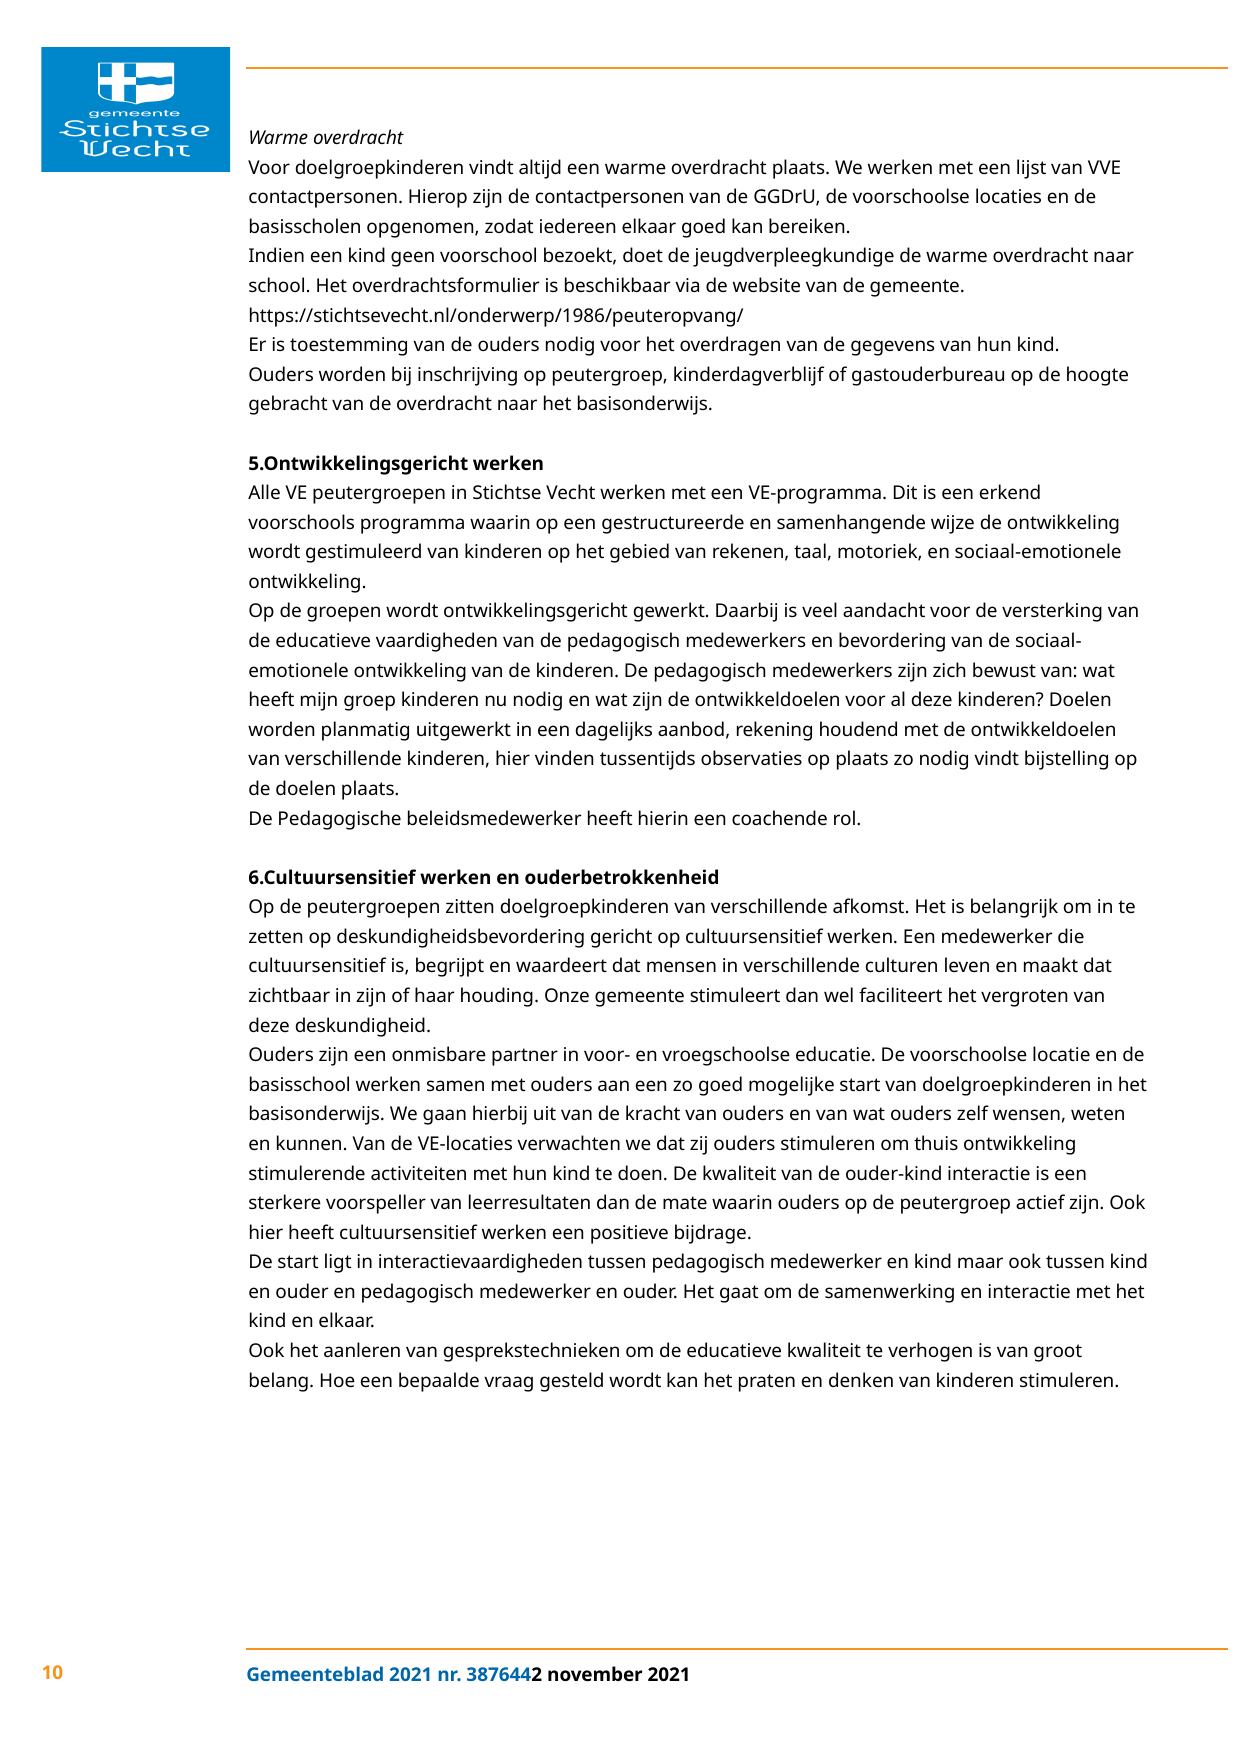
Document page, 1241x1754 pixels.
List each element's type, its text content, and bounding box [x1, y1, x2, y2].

text Warme overdracht [248, 124, 1152, 150]
text 6.Cultuursensitief werken en ouderbetrokkenheid [248, 864, 1152, 890]
text De Pedagogische beleidsmedewerker heeft hierin een coachende rol. [248, 805, 1152, 831]
text 5.Ontwikkelingsgericht werken [248, 450, 1152, 476]
text De start ligt in interactievaardigheden tussen pedagogisch medewerker en kind maar ook tussen kind en ouder en pedagogisch medewerker en ouder. Het gaat om de samenwerking en interactie met het kind en elkaar. [248, 1248, 1152, 1333]
text Er is toestemming van de ouders nodig voor het overdragen van de gegevens van hun kind. [248, 331, 1152, 357]
text Op de groepen wordt ontwikkelingsgericht gewerkt. Daarbij is veel aandacht voor de versterking van de educatieve vaardigheden van de pedagogisch medewerkers en bevordering van de sociaal-emotionele ontwikkeling van de kinderen. De pedagogisch medewerkers zijn zich bewust van: wat heeft mijn groep kinderen nu nodig en wat zijn de ontwikkeldoelen voor al deze kinderen? Doelen worden planmatig uitgewerkt in een dagelijks aanbod, rekening houdend met de ontwikkeldoelen van verschillende kinderen, hier vinden tussentijds observaties op plaats zo nodig vindt bijstelling op de doelen plaats. [248, 598, 1152, 801]
text Ook het aanleren van gesprekstechnieken om de educatieve kwaliteit te verhogen is van groot belang. Hoe een bepaalde vraag gesteld wordt kan het praten en denken van kinderen stimuleren. [248, 1337, 1152, 1393]
text Ouders worden bij inschrijving op peutergroep, kinderdagverblijf of gastouderbureau op de hoogte gebracht van de overdracht naar het basisonderwijs. [248, 361, 1152, 416]
picture [99, 63, 135, 101]
text Indien een kind geen voorschool bezoekt, doet de jeugdverpleegkundige de warme overdracht naar school. Het overdrachtsformulier is beschikbaar via de website van de gemeente. [248, 243, 1152, 298]
text Op de peutergroepen zitten doelgroepkinderen van verschillende afkomst. Het is belangrijk om in te zetten op deskundigheidsbevordering gericht op cultuursensitief werken. Een medewerker die cultuursensitief is, begrijpt en waardeert dat mensen in verschillende culturen leven en maakt dat zichtbaar in zijn of haar houding. Onze gemeente stimuleert dan wel faciliteert het vergroten van deze deskundigheid. [248, 893, 1152, 1038]
text Voor doelgroepkinderen vindt altijd een warme overdracht plaats. We werken met een lijst van VVE contactpersonen. Hierop zijn de contactpersonen van de GGDrU, de voorschoolse locaties en de basisscholen opgenomen, zodat iedereen elkaar goed kan bereiken. [248, 154, 1152, 239]
text https://stichtsevecht.nl/onderwerp/1986/peuteropvang/ [248, 302, 1152, 328]
text Ouders zijn een onmisbare partner in voor- en vroegschoolse educatie. De voorschoolse locatie en de basisschool werken samen met ouders aan een zo goed mogelijke start van doelgroepkinderen in het basisonderwijs. We gaan hierbij uit van de kracht van ouders en van wat ouders zelf wensen, weten en kunnen. Van de VE-locaties verwachten we dat zij ouders stimuleren om thuis ontwikkeling stimulerende activiteiten met hun kind te doen. De kwaliteit van de ouder-kind interactie is een sterkere voorspeller van leerresultaten dan de mate waarin ouders op de peutergroep actief zijn. Ook hier heeft cultuursensitief werken een positieve bijdrage. [248, 1041, 1152, 1245]
text Alle VE peutergroepen in Stichtse Vecht werken met een VE-programma. Dit is een erkend voorschools programma waarin op een gestructureerde en samenhangende wijze de ontwikkeling wordt gestimuleerd van kinderen op het gebied van rekenen, taal, motoriek, en sociaal-emotionele ontwikkeling. [248, 479, 1152, 594]
picture [137, 63, 174, 103]
